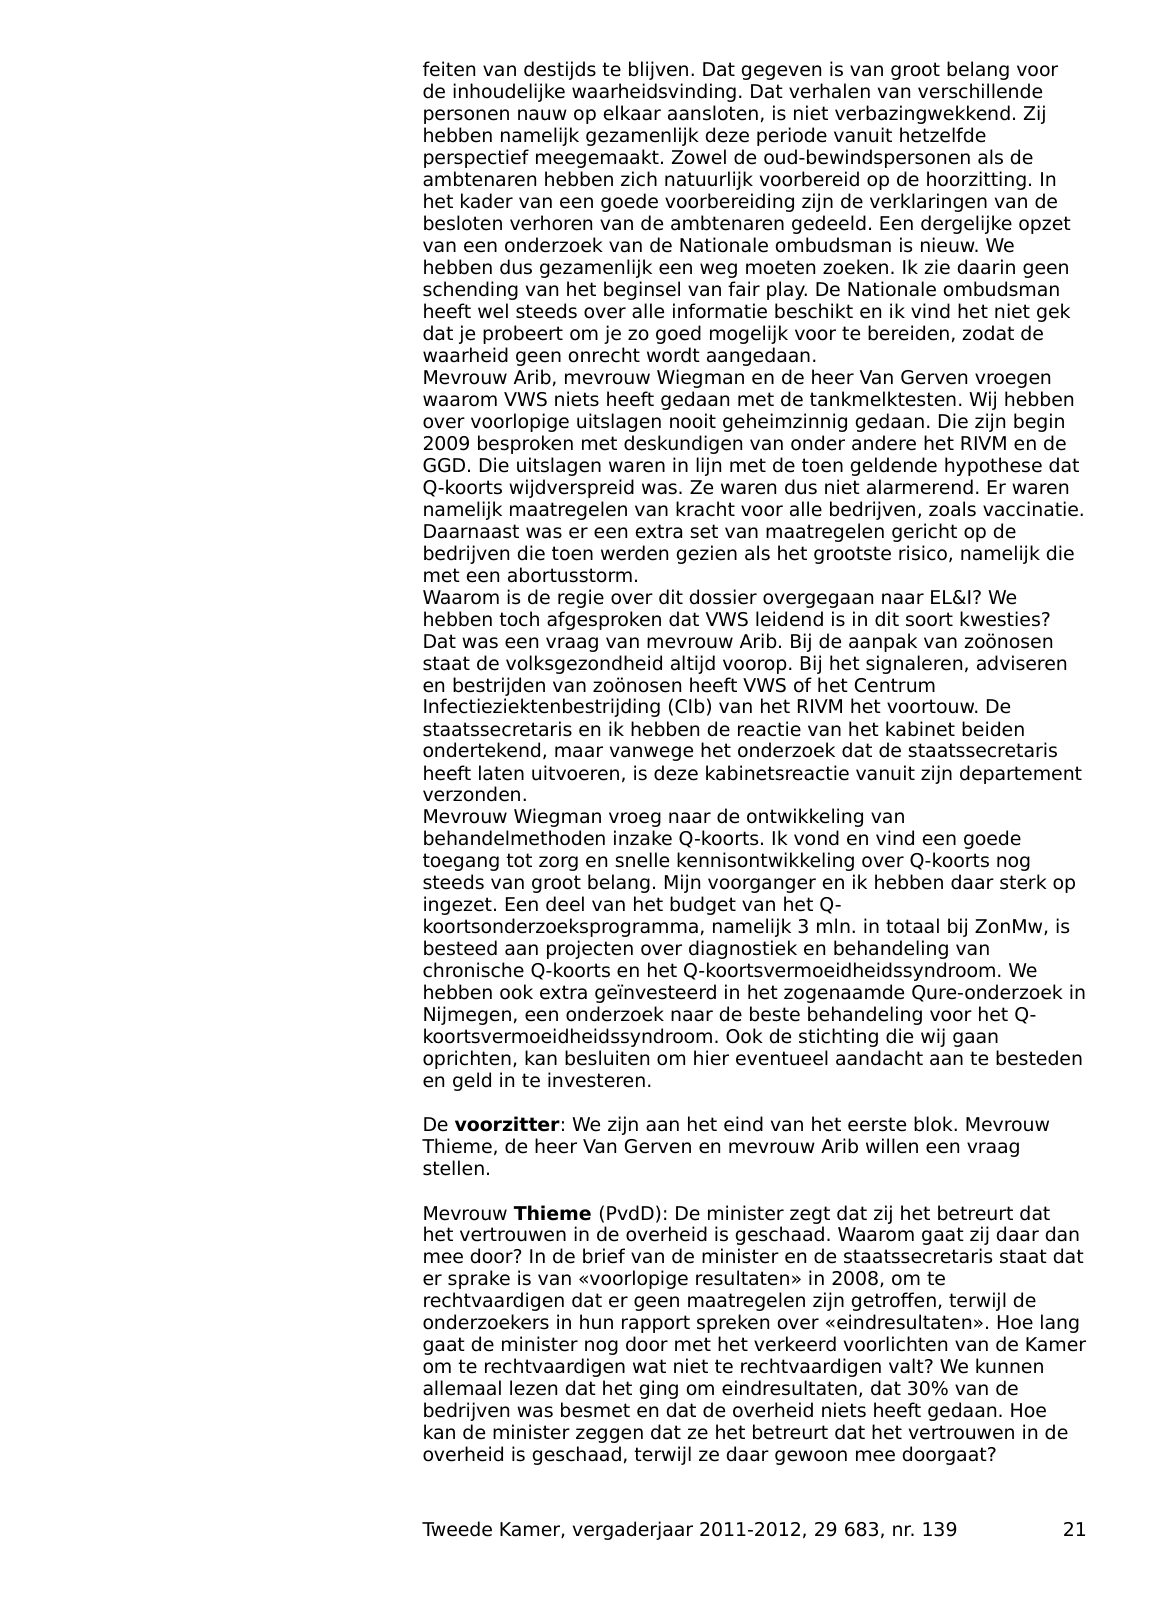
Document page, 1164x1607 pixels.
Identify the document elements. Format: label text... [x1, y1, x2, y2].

text De voorzitter: We zijn aan het eind van het eerste blok. Mevrouw Thieme, de heer Van Gerven en mevrouw Arib willen een vraag stellen. [422, 1114, 1087, 1180]
text Waarom is de regie over dit dossier overgegaan naar EL&I? We hebben toch afgesproken dat VWS leidend is in dit soort kwesties? Dat was een vraag van mevrouw Arib. Bij de aanpak van zoönosen staat de volksgezondheid altijd voorop. Bij het signaleren, adviseren en bestrijden van zoönosen heeft VWS of het Centrum Infectieziektenbestrijding (CIb) van het RIVM het voortouw. De staatssecretaris en ik hebben de reactie van het kabinet beiden ondertekend, maar vanwege het onderzoek dat de staatssecretaris heeft laten uitvoeren, is deze kabinetsreactie vanuit zijn departement verzonden. [422, 587, 1087, 806]
text feiten van destijds te blijven. Dat gegeven is van groot belang voor de inhoudelijke waarheidsvinding. Dat verhalen van verschillende personen nauw op elkaar aansloten, is niet verbazingwekkend. Zij hebben namelijk gezamenlijk deze periode vanuit hetzelfde perspectief meegemaakt. Zowel de oud-bewindspersonen als de ambtenaren hebben zich natuurlijk voorbereid op de hoorzitting. In het kader van een goede voorbereiding zijn de verklaringen van de besloten verhoren van de ambtenaren gedeeld. Een dergelijke opzet van een onderzoek van de Nationale ombudsman is nieuw. We hebben dus gezamenlijk een weg moeten zoeken. Ik zie daarin geen schending van het beginsel van fair play. De Nationale ombudsman heeft wel steeds over alle informatie beschikt en ik vind het niet gek dat je probeert om je zo goed mogelijk voor te bereiden, zodat de waarheid geen onrecht wordt aangedaan. [422, 59, 1087, 367]
text Mevrouw Thieme (PvdD): De minister zegt dat zij het betreurt dat het vertrouwen in de overheid is geschaad. Waarom gaat zij daar dan mee door? In de brief van de minister en de staatssecretaris staat dat er sprake is van «voorlopige resultaten» in 2008, om te rechtvaardigen dat er geen maatregelen zijn getroffen, terwijl de onderzoekers in hun rapport spreken over «eindresultaten». Hoe lang gaat de minister nog door met het verkeerd voorlichten van de Kamer om te rechtvaardigen wat niet te rechtvaardigen valt? We kunnen allemaal lezen dat het ging om eindresultaten, dat 30% van de bedrijven was besmet en dat de overheid niets heeft gedaan. Hoe kan de minister zeggen dat ze het betreurt dat het vertrouwen in de overheid is geschaad, terwijl ze daar gewoon mee doorgaat? [422, 1202, 1087, 1466]
text Mevrouw Wiegman vroeg naar de ontwikkeling van behandelmethoden inzake Q-koorts. Ik vond en vind een goede toegang tot zorg en snelle kennisontwikkeling over Q-koorts nog steeds van groot belang. Mijn voorganger en ik hebben daar sterk op ingezet. Een deel van het budget van het Q-koortsonderzoeksprogramma, namelijk 3 mln. in totaal bij ZonMw, is besteed aan projecten over diagnostiek en behandeling van chronische Q-koorts en het Q-koortsvermoeidheidssyndroom. We hebben ook extra geïnvesteerd in het zogenaamde Qure-onderzoek in Nijmegen, een onderzoek naar de beste behandeling voor het Q-koortsvermoeidheidssyndroom. Ook de stichting die wij gaan oprichten, kan besluiten om hier eventueel aandacht aan te besteden en geld in te investeren. [422, 806, 1087, 1092]
text Mevrouw Arib, mevrouw Wiegman en de heer Van Gerven vroegen waarom VWS niets heeft gedaan met de tankmelktesten. Wij hebben over voorlopige uitslagen nooit geheimzinnig gedaan. Die zijn begin 2009 besproken met deskundigen van onder andere het RIVM en de GGD. Die uitslagen waren in lijn met de toen geldende hypothese dat Q-koorts wijdverspreid was. Ze waren dus niet alarmerend. Er waren namelijk maatregelen van kracht voor alle bedrijven, zoals vaccinatie. Daarnaast was er een extra set van maatregelen gericht op de bedrijven die toen werden gezien als het grootste risico, namelijk die met een abortusstorm. [422, 367, 1087, 587]
